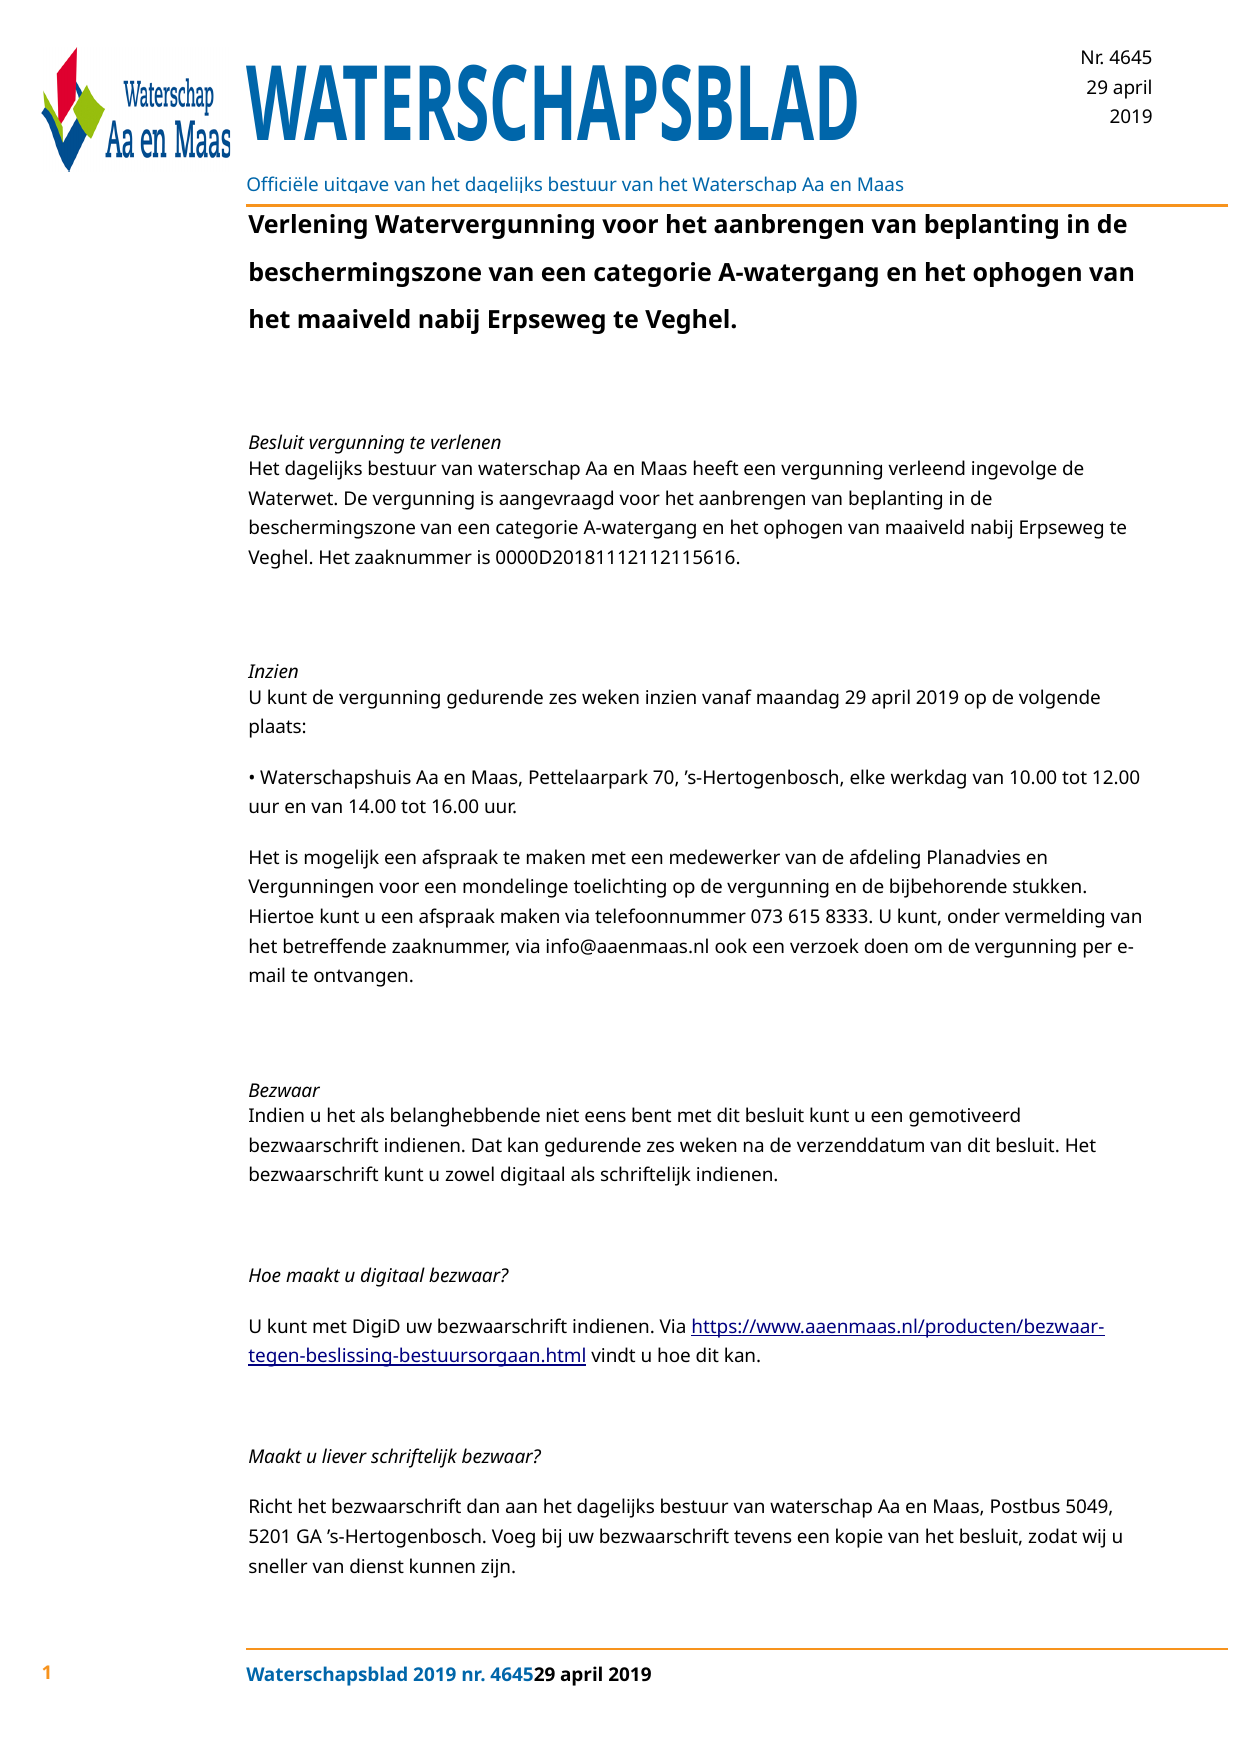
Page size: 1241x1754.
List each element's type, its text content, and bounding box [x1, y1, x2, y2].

text Hoe maakt u digitaal bezwaar? [248, 1262, 1152, 1288]
picture [41, 47, 231, 172]
text Indien u het als belanghebbende niet eens bent met dit besluit kunt u een gemotiveerd bezwaarschrift indienen. Dat kan gedurende zes weken na de verzenddatum van dit besluit. Het bezwaarschrift kunt u zowel digitaal als schriftelijk indienen. [248, 1102, 1152, 1187]
text Het dagelijks bestuur van waterschap Aa en Maas heeft een vergunning verleend ingevolge de Waterwet. De vergunning is aangevraagd voor het aanbrengen van beplanting in de beschermingszone van een categorie A-watergang en het ophogen van maaiveld nabij Erpseweg te Veghel. Het zaaknummer is 0000D20181112112115616. [248, 455, 1152, 570]
text U kunt de vergunning gedurende zes weken inzien vanaf maandag 29 april 2019 op de volgende plaats: [248, 684, 1152, 739]
text • Waterschapshuis Aa en Maas, Pettelaarpark 70, ’s-Hertogenbosch, elke werkdag van 10.00 tot 12.00 uur en van 14.00 tot 16.00 uur. [248, 764, 1152, 819]
text Richt het bezwaarschrift dan aan het dagelijks bestuur van waterschap Aa en Maas, Postbus 5049, 5201 GA ’s-Hertogenbosch. Voeg bij uw bezwaarschrift tevens een kopie van het besluit, zodat wij u sneller van dienst kunnen zijn. [248, 1494, 1152, 1579]
text Het is mogelijk een afspraak te maken met een medewerker van de afdeling Planadvies en Vergunningen voor een mondelinge toelichting op de vergunning en de bijbehorende stukken. Hiertoe kunt u een afspraak maken via telefoonnummer 073 615 8333. U kunt, onder vermelding van het betreffende zaaknummer, via info@aaenmaas.nl ook een verzoek doen om de vergunning per e-mail te ontvangen. [248, 844, 1152, 988]
text Maakt u liever schriftelijk bezwaar? [248, 1443, 1152, 1469]
text U kunt met DigiD uw bezwaarschrift indienen. Via https://www.aaenmaas.nl/producten/bezwaar-tegen-beslissing-bestuursorgaan.html vindt u hoe dit kan. [248, 1313, 1152, 1368]
text Bezwaar [248, 1077, 1152, 1102]
text Inzien [248, 658, 1152, 684]
text Verlening Watervergunning voor het aanbrengen van beplanting in de beschermingszone van een categorie A-watergang en het ophogen van het maaiveld nabij Erpseweg te Veghel. [248, 207, 1152, 336]
text Besluit vergunning te verlenen [248, 429, 1152, 455]
